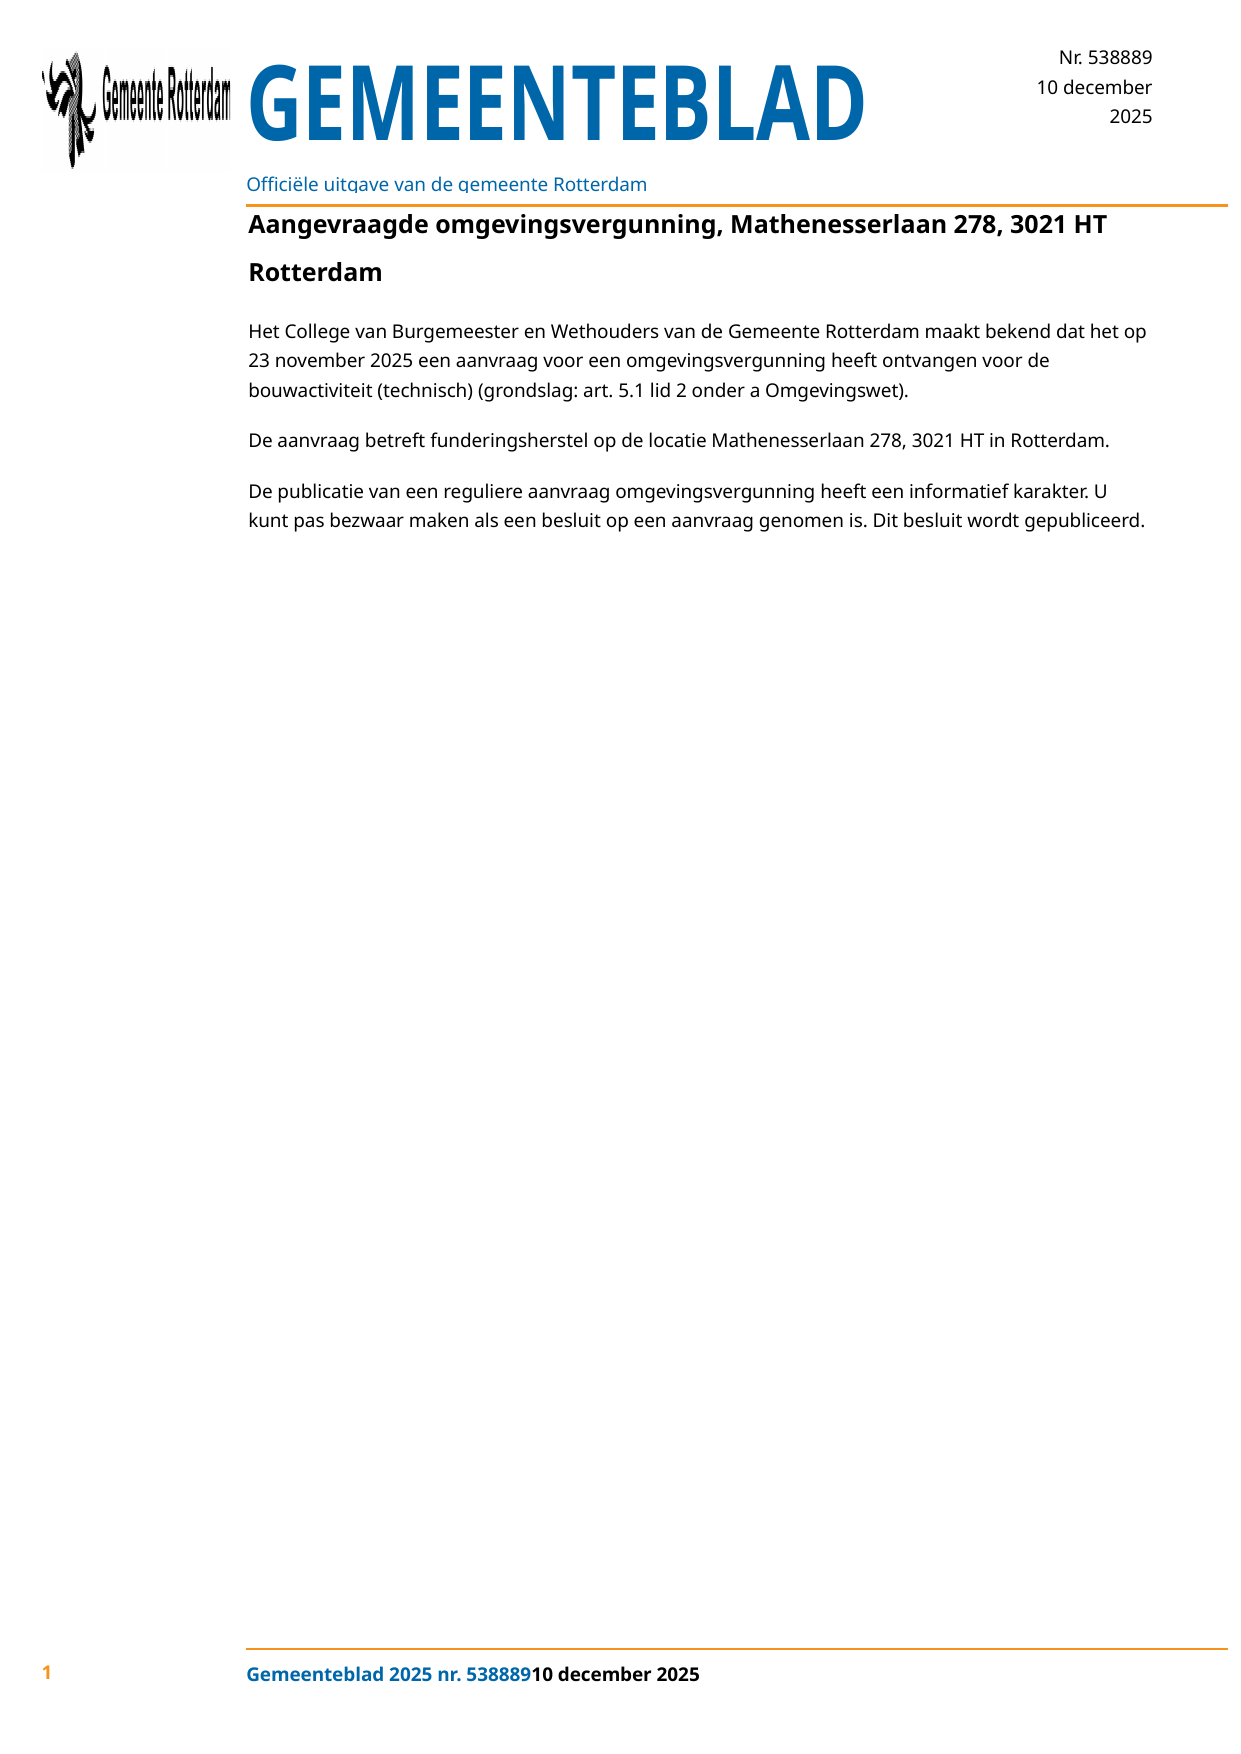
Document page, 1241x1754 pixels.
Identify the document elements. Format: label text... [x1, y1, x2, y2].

text De publicatie van een reguliere aanvraag omgevingsvergunning heeft een informatief karakter. U kunt pas bezwaar maken als een besluit op een aanvraag genomen is. Dit besluit wordt gepubliceerd. [248, 478, 1152, 533]
picture [41, 47, 231, 172]
text Het College van Burgemeester en Wethouders van de Gemeente Rotterdam maakt bekend dat het op 23 november 2025 een aanvraag voor een omgevingsvergunning heeft ontvangen voor de bouwactiviteit (technisch) (grondslag: art. 5.1 lid 2 onder a Omgevingswet). [248, 318, 1152, 403]
text Aangevraagde omgevingsvergunning, Mathenesserlaan 278, 3021 HT Rotterdam [248, 207, 1152, 288]
text De aanvraag betreft funderingsherstel op de locatie Mathenesserlaan 278, 3021 HT in Rotterdam. [248, 427, 1152, 453]
